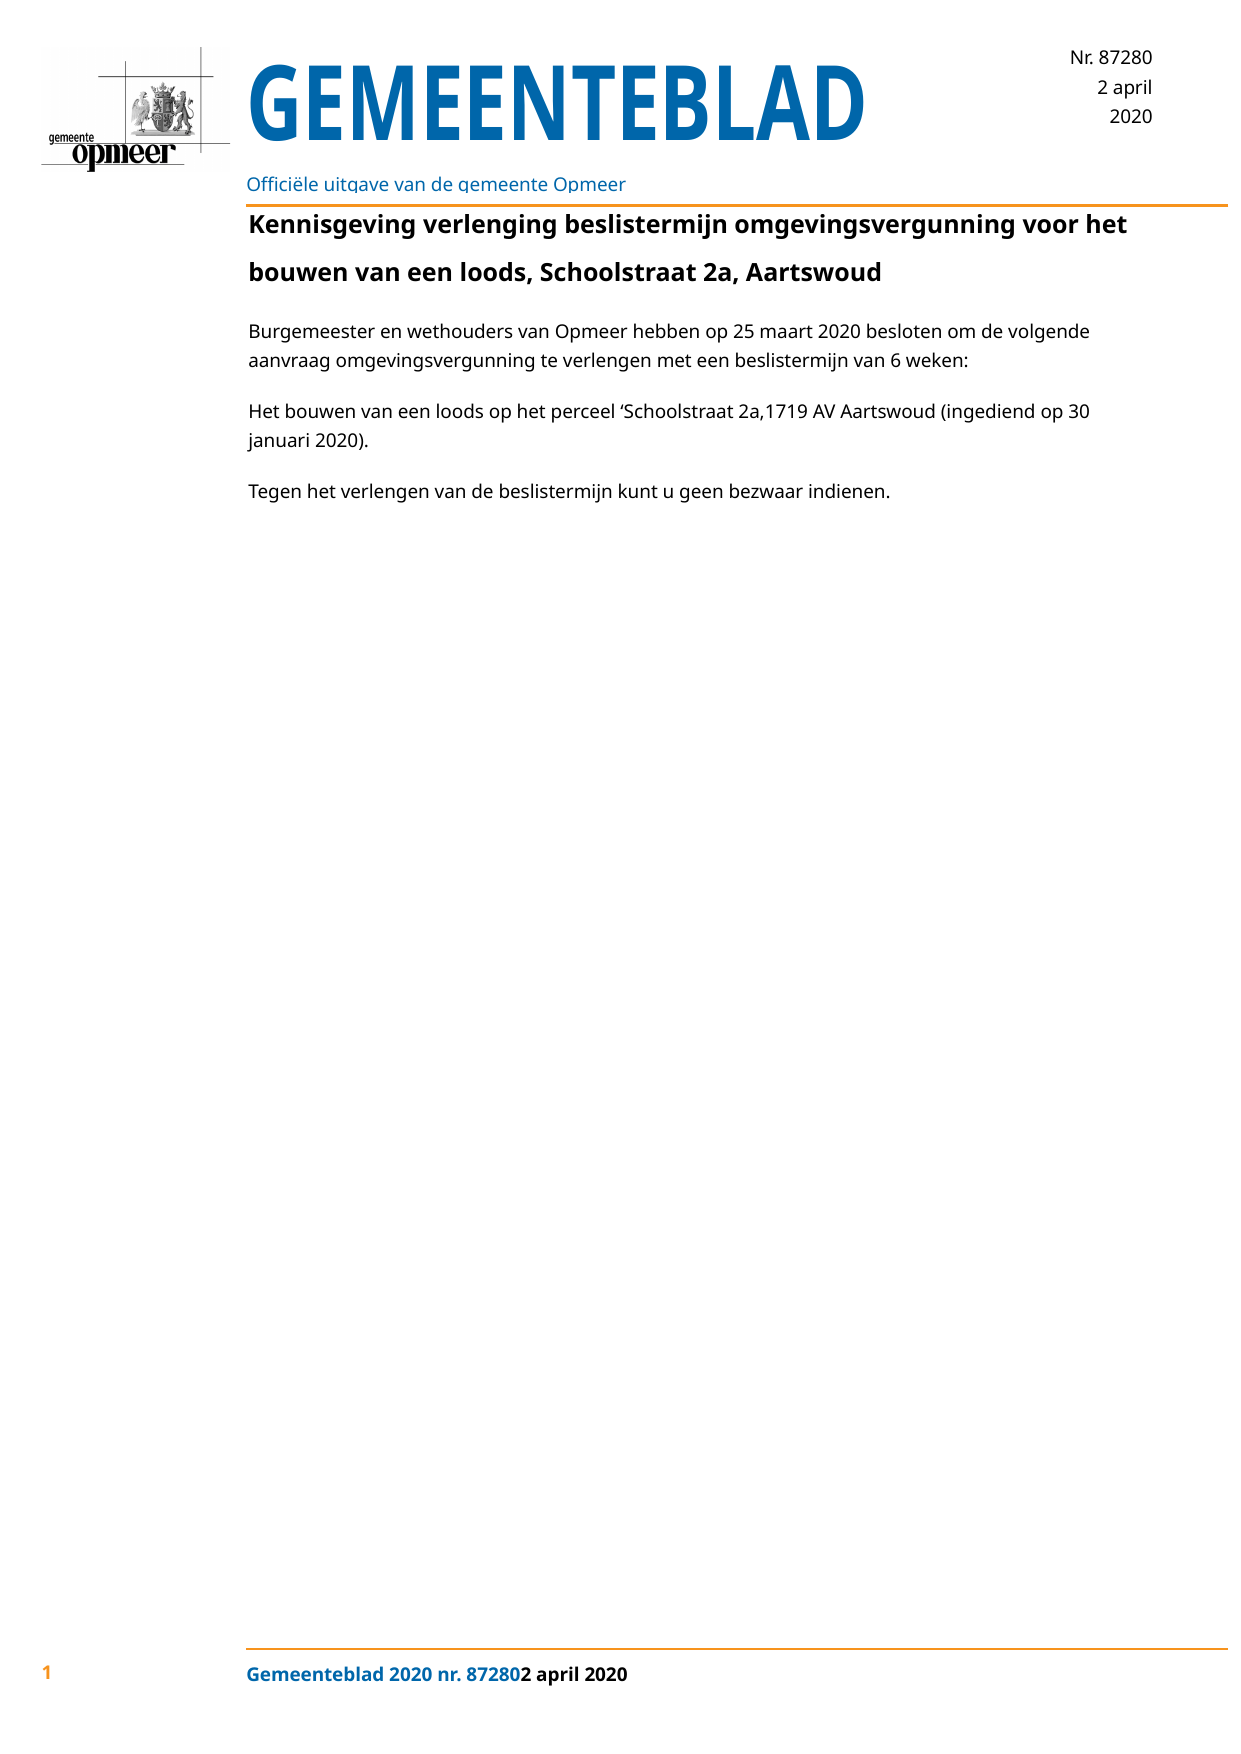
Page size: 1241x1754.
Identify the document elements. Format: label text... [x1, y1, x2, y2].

text Het bouwen van een loods op het perceel ‘Schoolstraat 2a,1719 AV Aartswoud (ingediend op 30 januari 2020). [248, 398, 1152, 453]
picture [41, 47, 231, 172]
text Tegen het verlengen van de beslistermijn kunt u geen bezwaar indienen. [248, 478, 1152, 504]
text Burgemeester en wethouders van Opmeer hebben op 25 maart 2020 besloten om de volgende aanvraag omgevingsvergunning te verlengen met een beslistermijn van 6 weken: [248, 318, 1152, 373]
text Kennisgeving verlenging beslistermijn omgevingsvergunning voor het bouwen van een loods, Schoolstraat 2a, Aartswoud [248, 207, 1152, 288]
